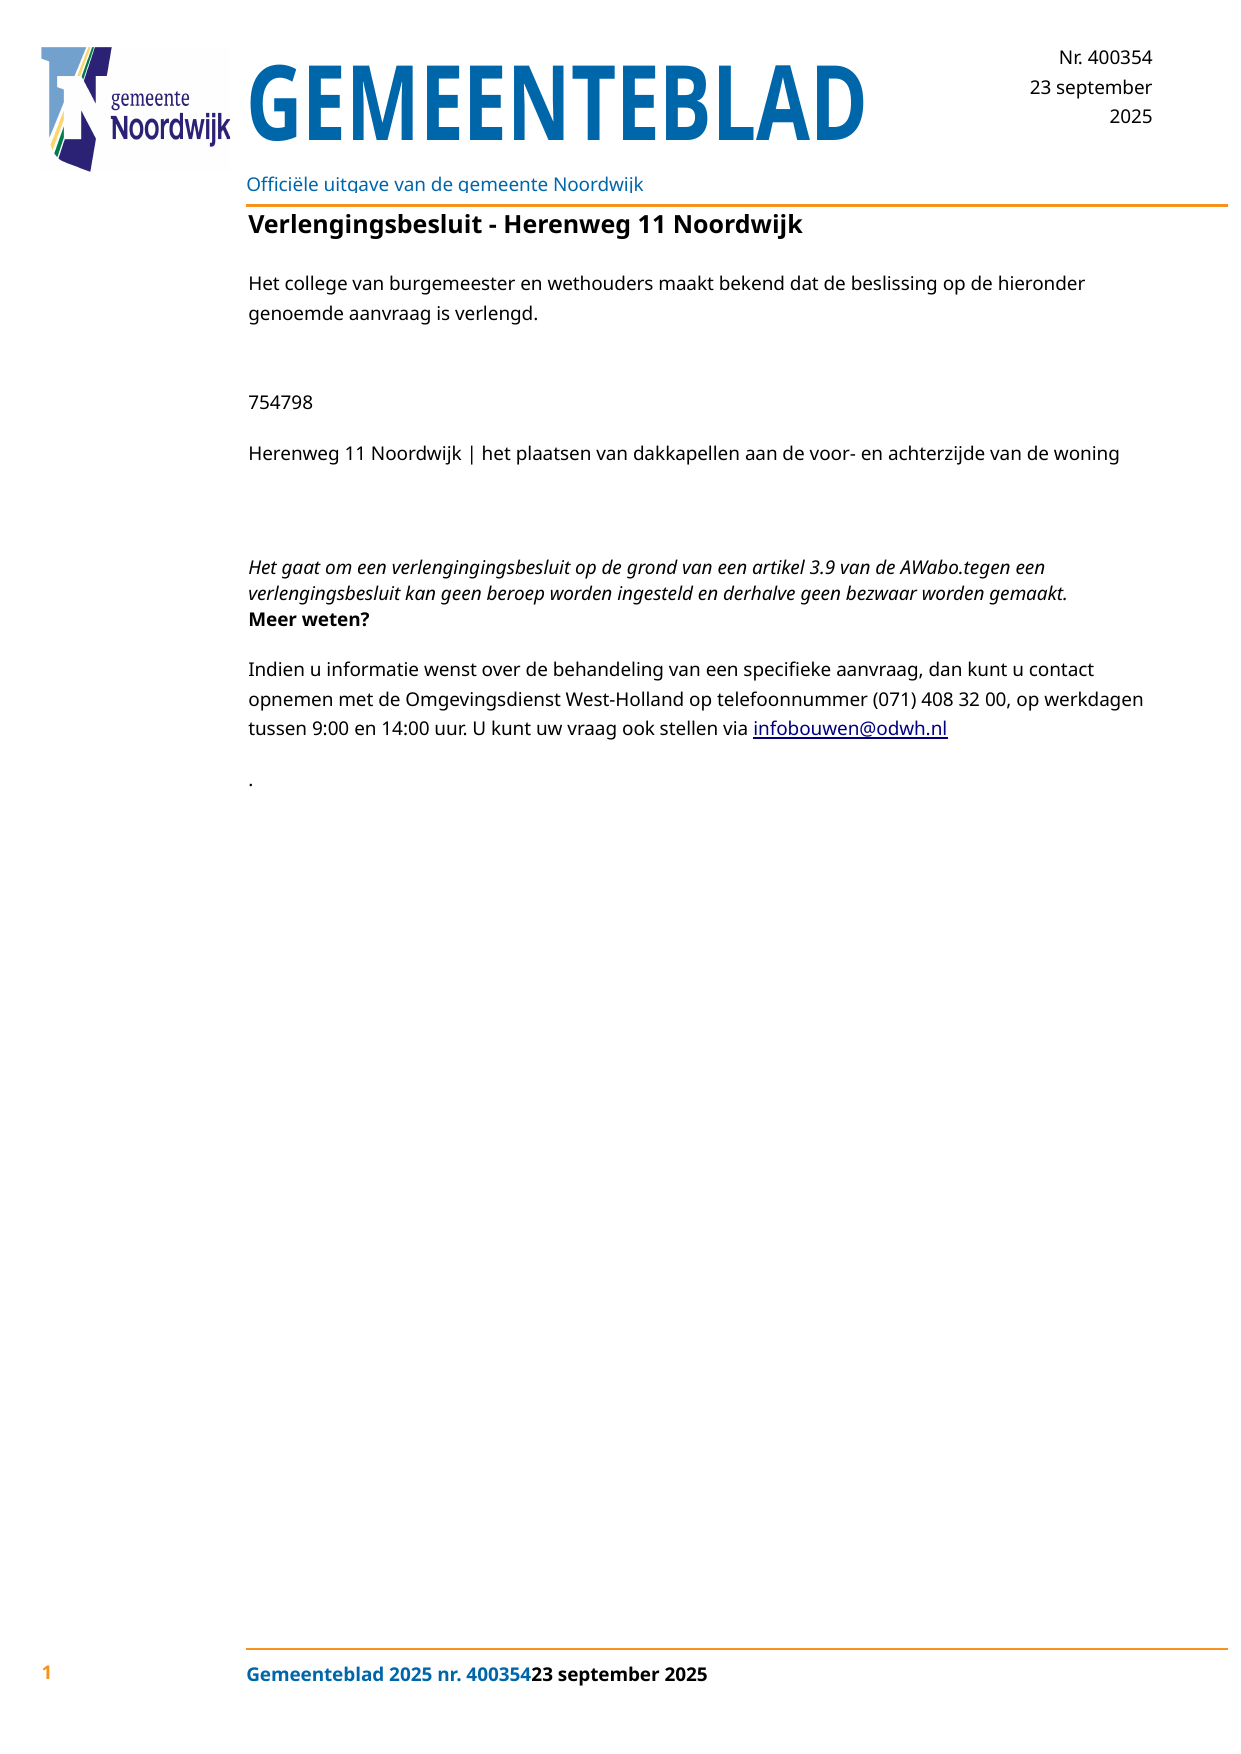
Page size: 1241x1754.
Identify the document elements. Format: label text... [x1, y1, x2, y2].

text Het college van burgemeester en wethouders maakt bekend dat de beslissing op de hieronder genoemde aanvraag is verlengd. [248, 270, 1152, 326]
text Verlengingsbesluit - Herenweg 11 Noordwijk [248, 207, 1152, 241]
text 754798 [248, 389, 1152, 415]
text Indien u informatie wenst over de behandeling van een specifieke aanvraag, dan kunt u contact opnemen met de Omgevingsdienst West-Holland op telefoonnummer (071) 408 32 00, op werkdagen tussen 9:00 en 14:00 uur. U kunt uw vraag ook stellen via infobouwen@odwh.nl [248, 656, 1152, 741]
text Herenweg 11 Noordwijk | het plaatsen van dakkapellen aan de voor- en achterzijde van de woning [248, 440, 1152, 466]
text . [248, 766, 1152, 792]
picture [41, 47, 231, 172]
text Het gaat om een verlengingingsbesluit op de grond van een artikel 3.9 van de AWabo.tegen een verlengingsbesluit kan geen beroep worden ingesteld en derhalve geen bezwaar worden gemaakt. [248, 554, 1152, 606]
text Meer weten? [248, 606, 1152, 632]
